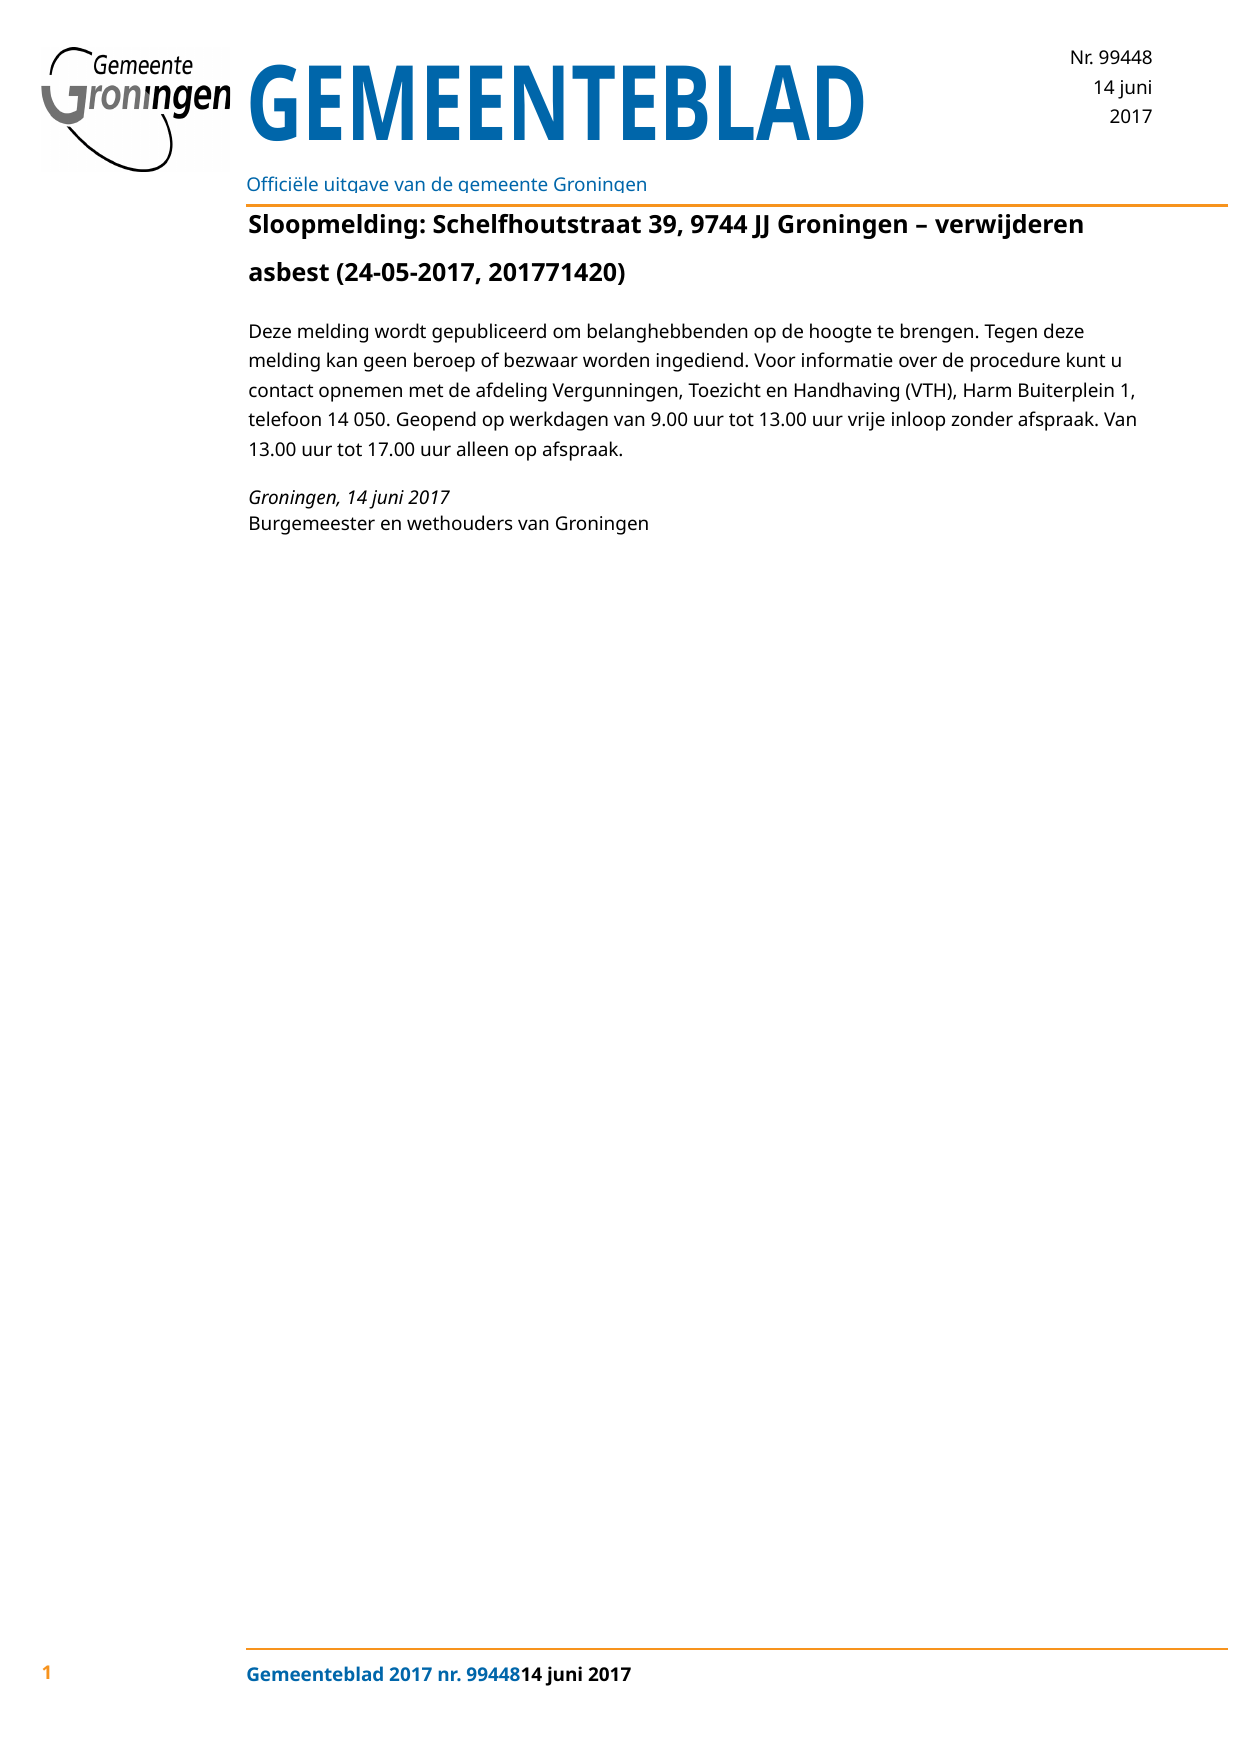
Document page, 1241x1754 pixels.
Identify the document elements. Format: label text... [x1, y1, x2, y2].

picture [41, 47, 231, 172]
text Groningen, 14 juni 2017 [248, 484, 1152, 510]
text Burgemeester en wethouders van Groningen [248, 510, 1152, 536]
text Deze melding wordt gepubliceerd om belanghebbenden op de hoogte te brengen. Tegen deze melding kan geen beroep of bezwaar worden ingediend. Voor informatie over de procedure kunt u contact opnemen met de afdeling Vergunningen, Toezicht en Handhaving (VTH), Harm Buiterplein 1, telefoon 14 050. Geopend op werkdagen van 9.00 uur tot 13.00 uur vrije inloop zonder afspraak. Van 13.00 uur tot 17.00 uur alleen op afspraak. [248, 318, 1152, 462]
text Sloopmelding: Schelfhoutstraat 39, 9744 JJ Groningen – verwijderen asbest (24-05-2017, 201771420) [248, 207, 1152, 288]
